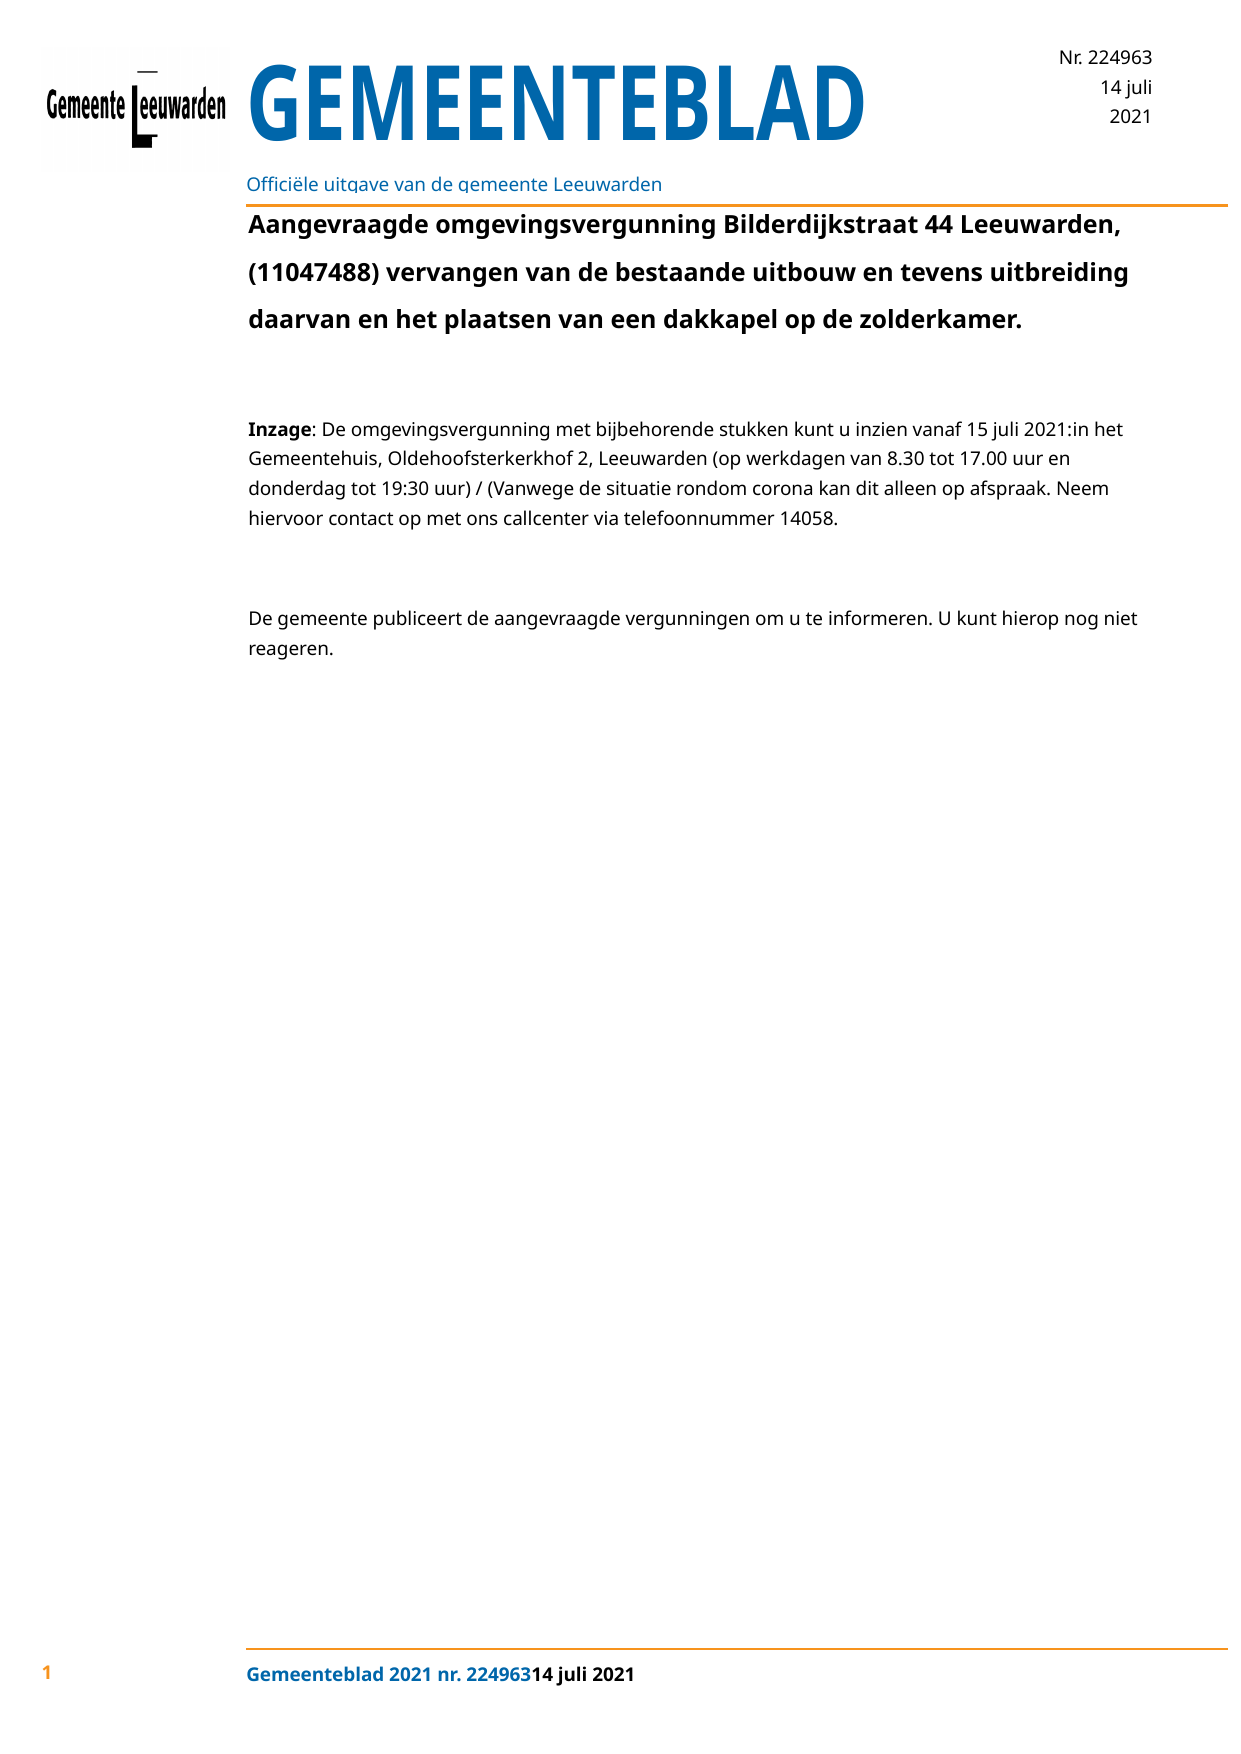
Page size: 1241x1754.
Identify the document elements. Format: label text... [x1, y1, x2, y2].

text De gemeente publiceert de aangevraagde vergunningen om u te informeren. U kunt hierop nog niet reageren. [248, 606, 1152, 661]
picture [41, 47, 231, 172]
text Aangevraagde omgevingsvergunning Bilderdijkstraat 44 Leeuwarden, (11047488) vervangen van de bestaande uitbouw en tevens uitbreiding daarvan en het plaatsen van een dakkapel op de zolderkamer. [248, 207, 1152, 336]
text Inzage: De omgevingsvergunning met bijbehorende stukken kunt u inzien vanaf 15 juli 2021:in het Gemeentehuis, Oldehoofsterkerkhof 2, Leeuwarden (op werkdagen van 8.30 tot 17.00 uur en donderdag tot 19:30 uur) / (Vanwege de situatie rondom corona kan dit alleen op afspraak. Neem hiervoor contact op met ons callcenter via telefoonnummer 14058. [248, 416, 1152, 530]
